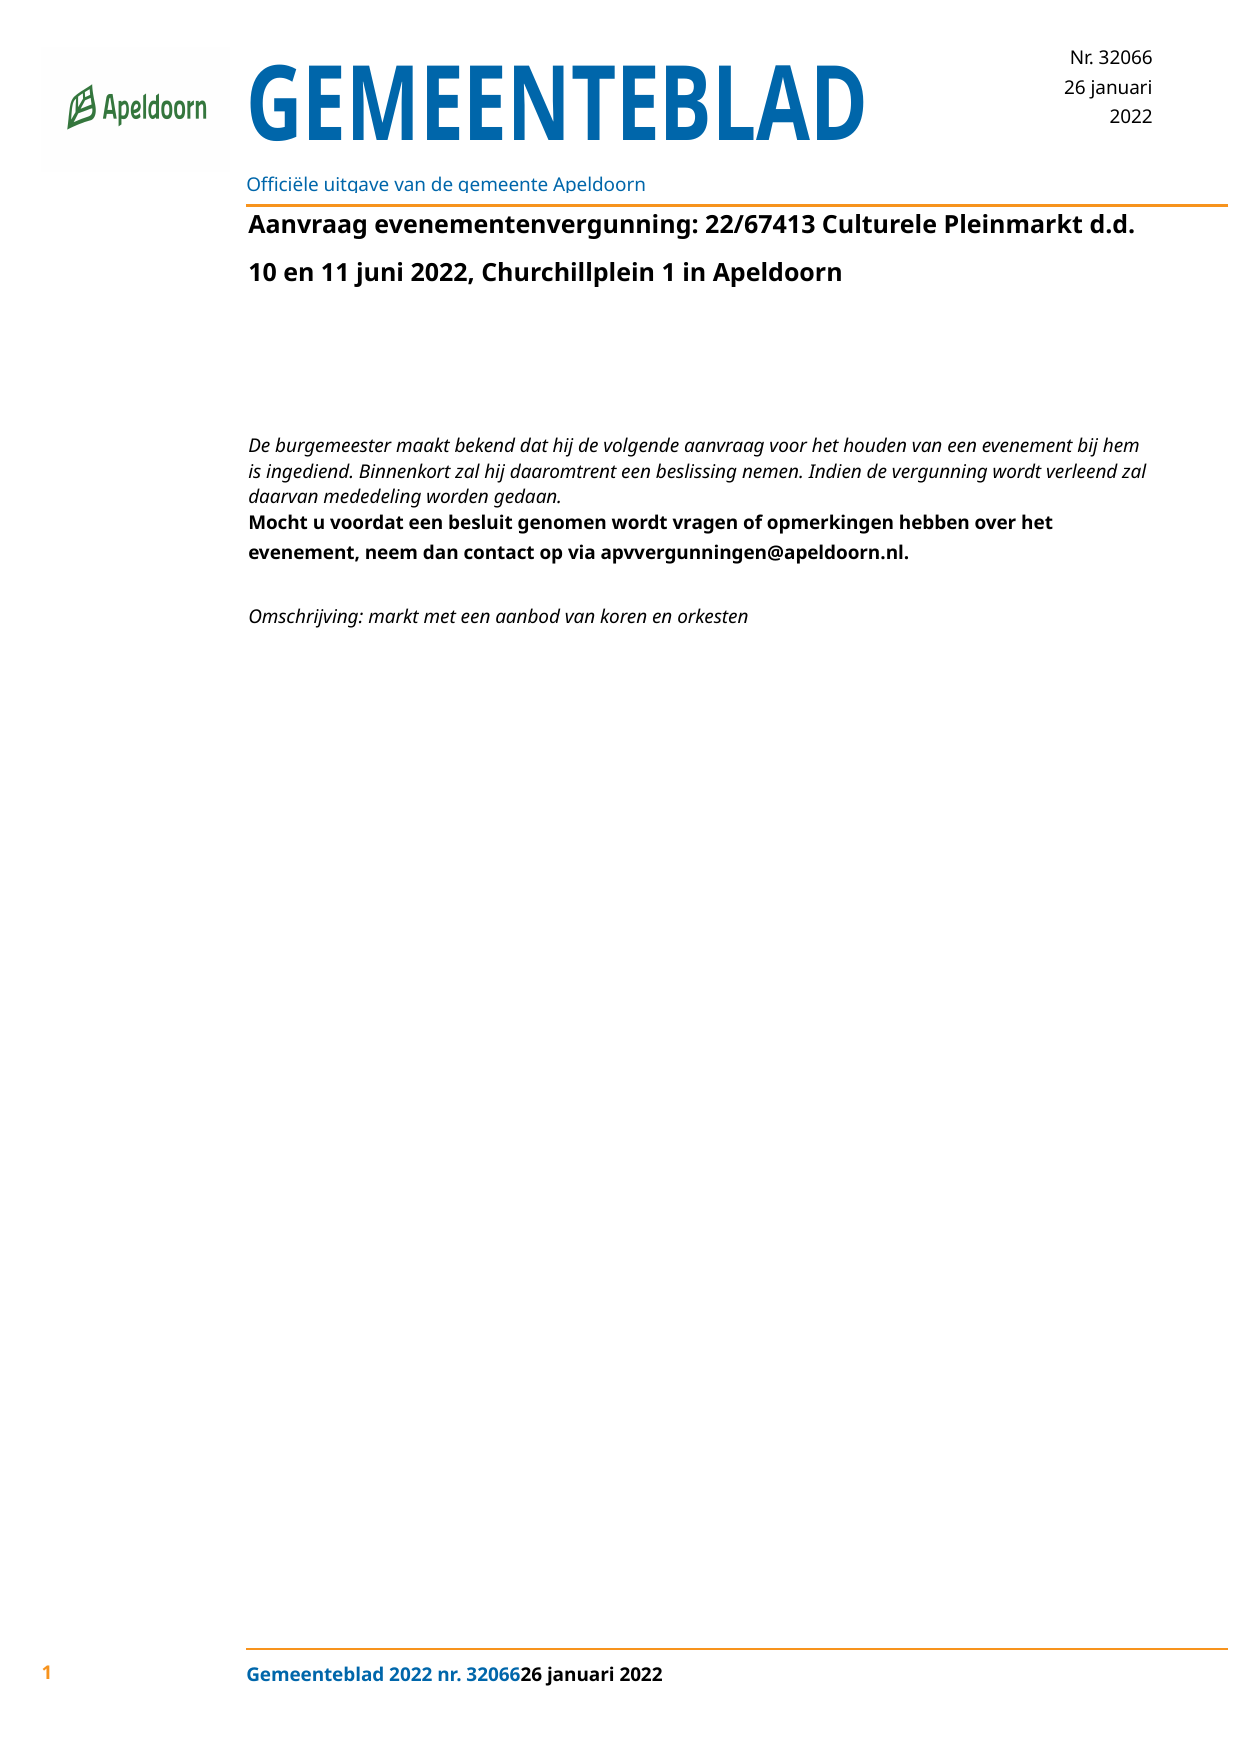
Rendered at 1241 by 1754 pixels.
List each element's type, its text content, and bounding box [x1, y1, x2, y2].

text Aanvraag evenementenvergunning: 22/67413 Culturele Pleinmarkt d.d. 10 en 11 juni 2022, Churchillplein 1 in Apeldoorn [248, 207, 1152, 288]
text De burgemeester maakt bekend dat hij de volgende aanvraag voor het houden van een evenement bij hem is ingediend. Binnenkort zal hij daaromtrent een beslissing nemen. Indien de vergunning wordt verleend zal daarvan mededeling worden gedaan. [248, 432, 1152, 509]
picture [41, 47, 231, 172]
text Omschrijving: markt met een aanbod van koren en orkesten [248, 603, 1152, 629]
text Mocht u voordat een besluit genomen wordt vragen of opmerkingen hebben over het evenement, neem dan contact op via apvvergunningen@apeldoorn.nl. [248, 509, 1152, 565]
